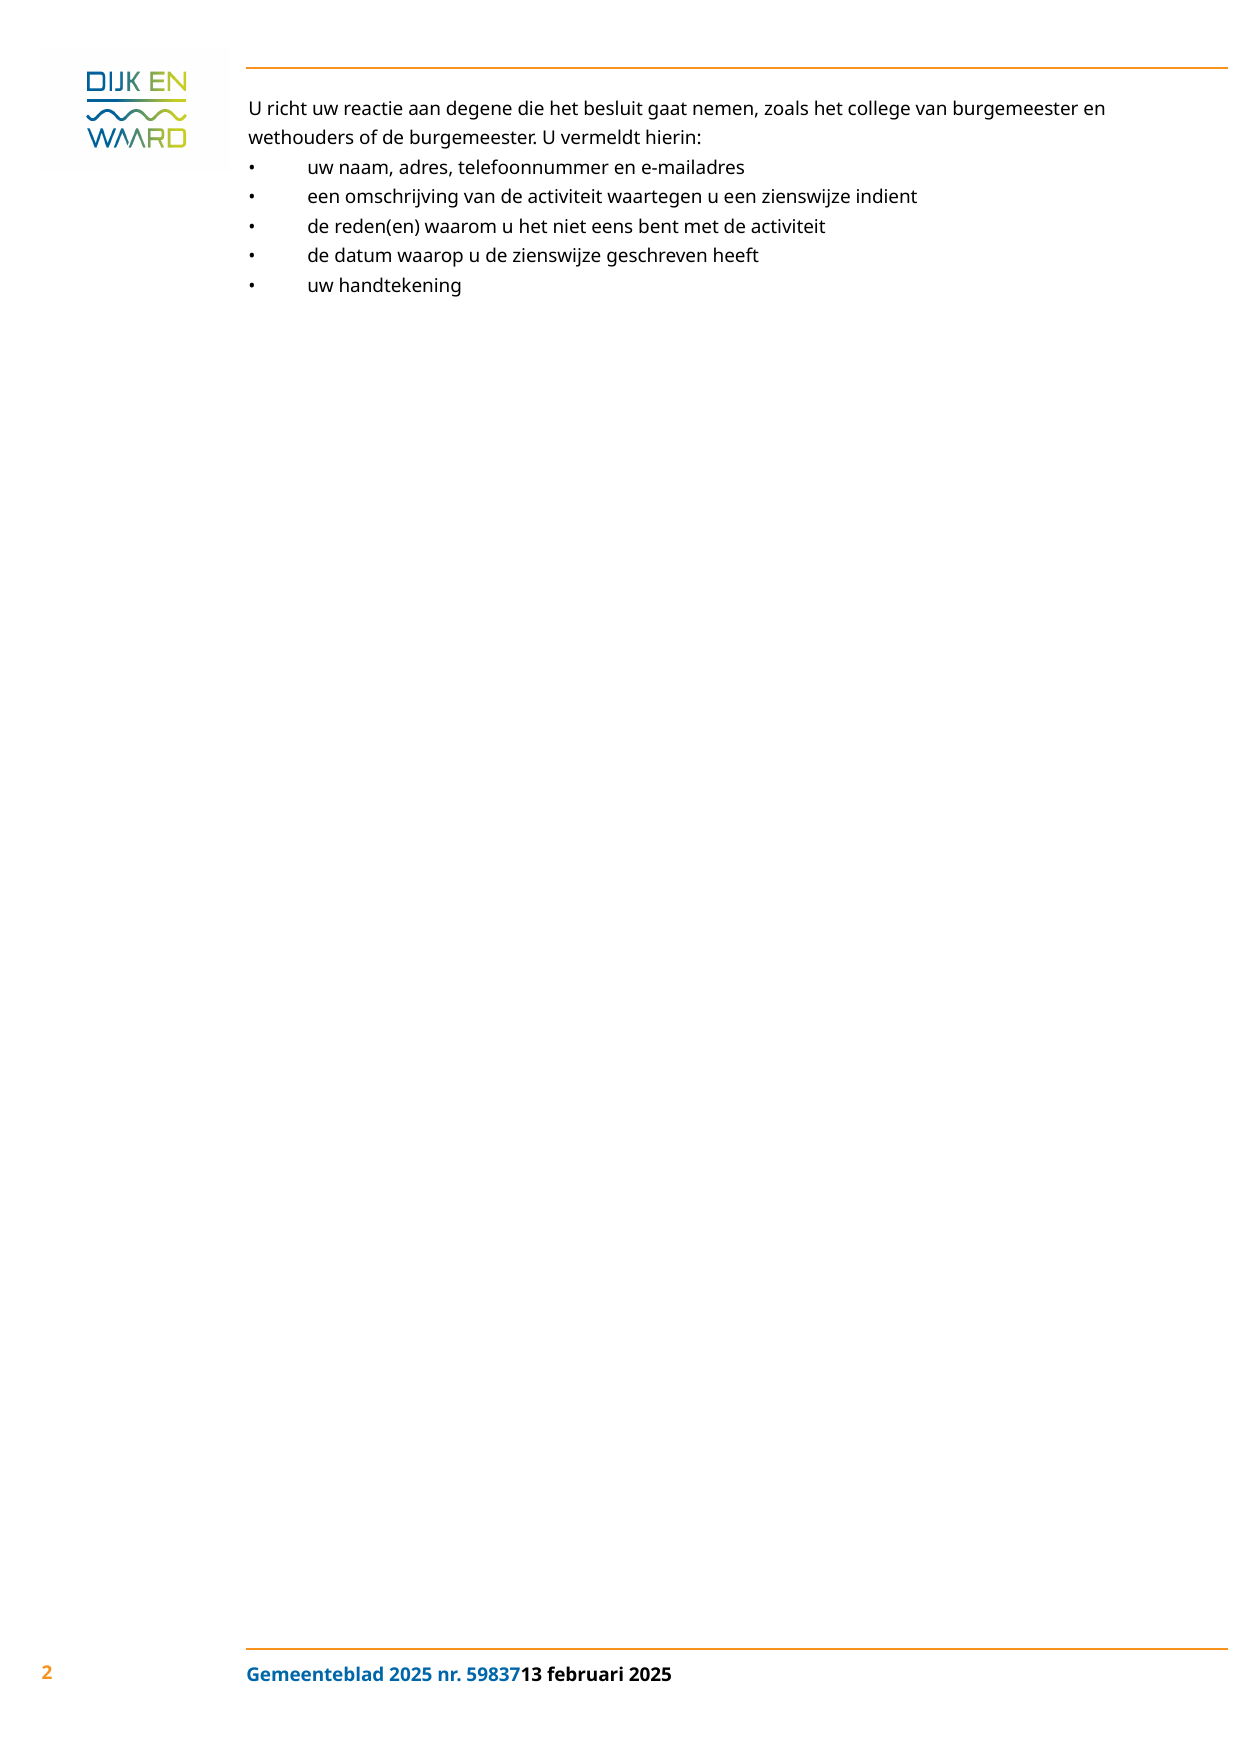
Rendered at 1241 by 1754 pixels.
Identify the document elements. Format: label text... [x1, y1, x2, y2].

list de datum waarop u de zienswijze geschreven heeft [248, 243, 1152, 268]
list de reden(en) waarom u het niet eens bent met de activiteit [248, 213, 1152, 239]
picture [41, 47, 231, 172]
list een omschrijving van de activiteit waartegen u een zienswijze indient [248, 183, 1152, 209]
text U richt uw reactie aan degene die het besluit gaat nemen, zoals het college van burgemeester en wethouders of de burgemeester. U vermeldt hierin: [248, 95, 1152, 150]
list uw naam, adres, telefoonnummer en e-mailadres [248, 154, 1152, 180]
list uw handtekening [248, 272, 1152, 298]
